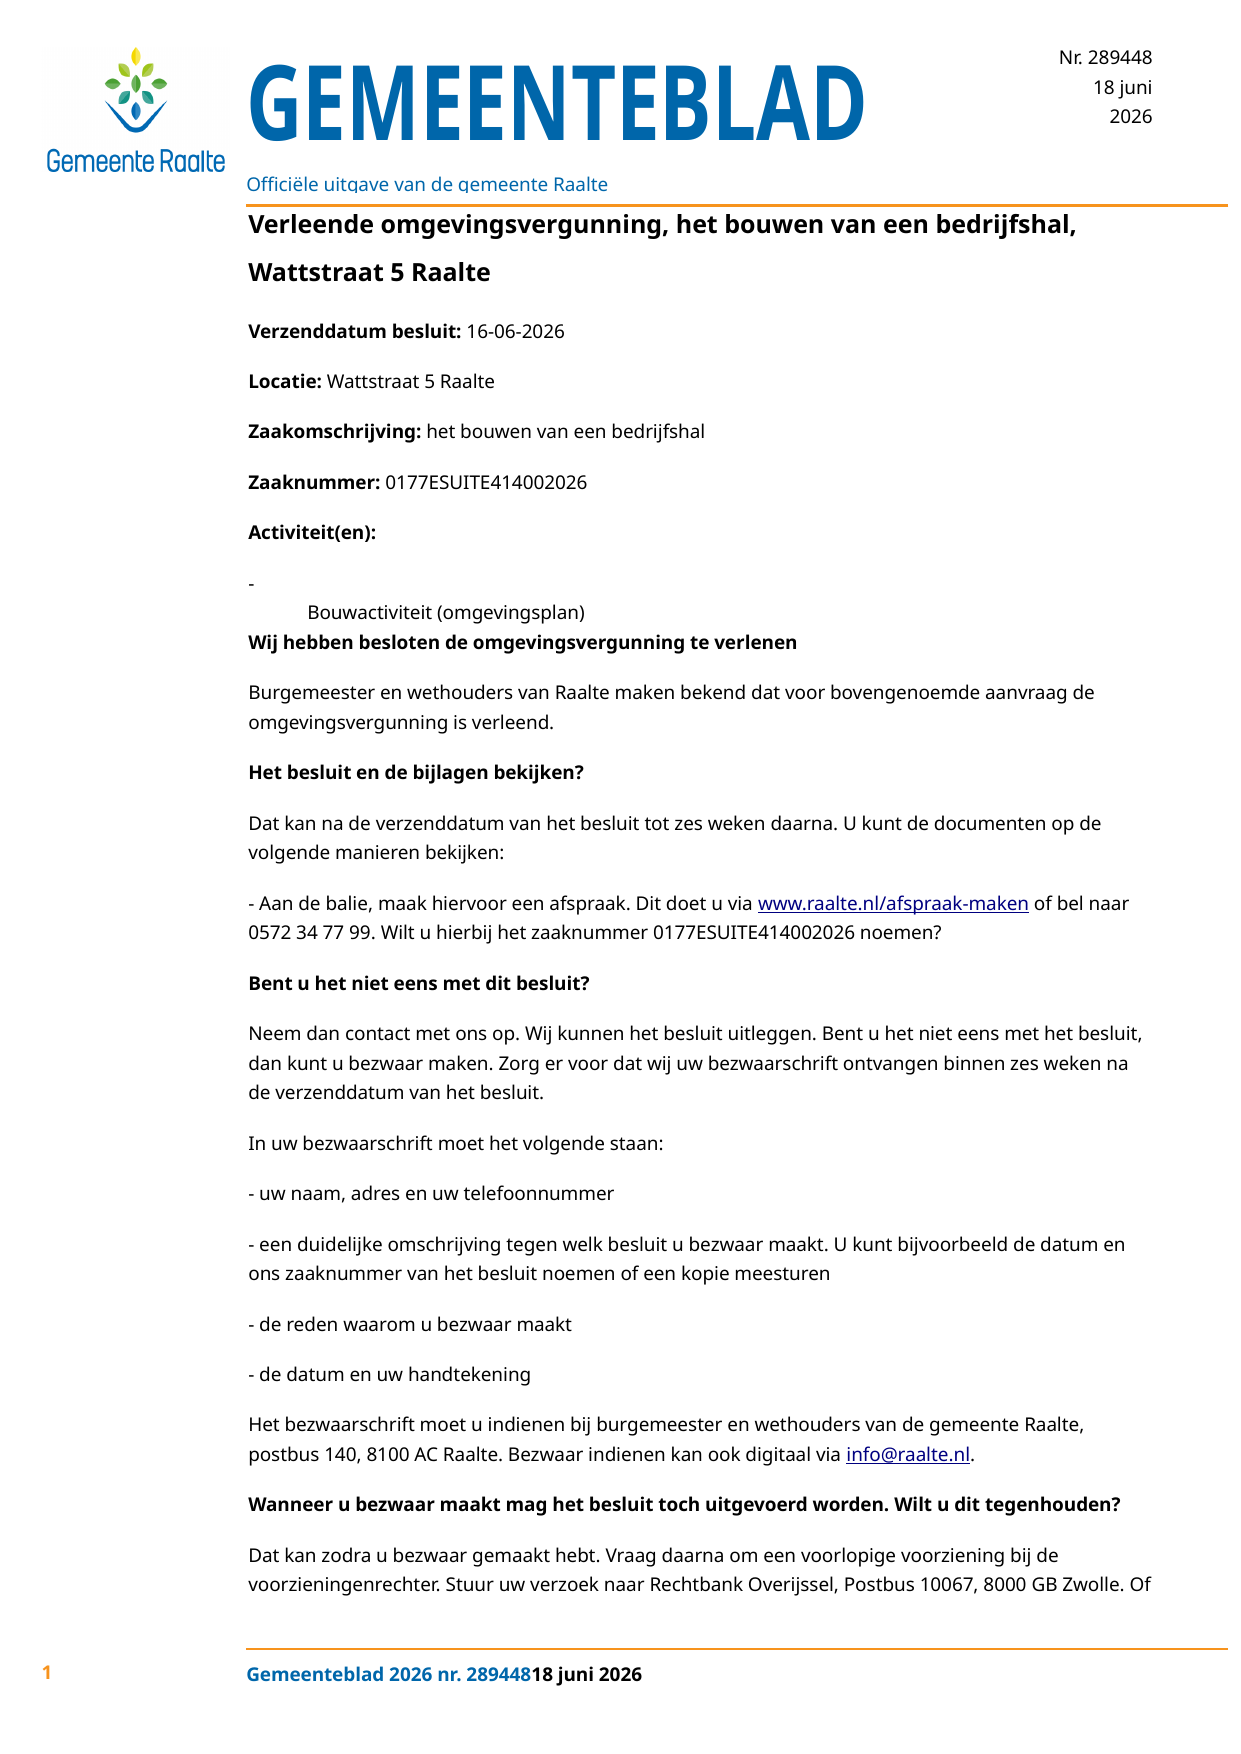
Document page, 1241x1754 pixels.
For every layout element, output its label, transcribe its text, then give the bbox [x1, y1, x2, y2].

text - de datum en uw handtekening [248, 1361, 1152, 1387]
text - een duidelijke omschrijving tegen welk besluit u bezwaar maakt. U kunt bijvoorbeeld de datum en ons zaaknummer van het besluit noemen of een kopie meesturen [248, 1231, 1152, 1286]
text Bent u het niet eens met dit besluit? [248, 970, 1152, 996]
text Burgemeester en wethouders van Raalte maken bekend dat voor bovengenoemde aanvraag de omgevingsvergunning is verleend. [248, 679, 1152, 735]
text Verzenddatum besluit: 16-06-2026 [248, 318, 1152, 344]
text - uw naam, adres en uw telefoonnummer [248, 1180, 1152, 1206]
text Zaakomschrijving: het bouwen van een bedrijfshal [248, 419, 1152, 444]
text Wij hebben besloten de omgevingsvergunning te verlenen [248, 629, 1152, 655]
text Verleende omgevingsvergunning, het bouwen van een bedrijfshal, Wattstraat 5 Raalte [248, 207, 1152, 288]
text In uw bezwaarschrift moet het volgende staan: [248, 1130, 1152, 1156]
text Wanneer u bezwaar maakt mag het besluit toch uitgevoerd worden. Wilt u dit tegenhouden? [248, 1492, 1152, 1517]
picture [41, 47, 231, 172]
list Bouwactiviteit (omgevingsplan) [248, 599, 1152, 625]
text Neem dan contact met ons op. Wij kunnen het besluit uitleggen. Bent u het niet eens met het besluit, dan kunt u bezwaar maken. Zorg er voor dat wij uw bezwaarschrift ontvangen binnen zes weken na de verzenddatum van het besluit. [248, 1020, 1152, 1105]
text Het bezwaarschrift moet u indienen bij burgemeester en wethouders van de gemeente Raalte, postbus 140, 8100 AC Raalte. Bezwaar indienen kan ook digitaal via info@raalte.nl. [248, 1412, 1152, 1467]
text - de reden waarom u bezwaar maakt [248, 1311, 1152, 1337]
text Dat kan na de verzenddatum van het besluit tot zes weken daarna. U kunt de documenten op de volgende manieren bekijken: [248, 810, 1152, 865]
text Activiteit(en): [248, 519, 1152, 545]
text Zaaknummer: 0177ESUITE414002026 [248, 469, 1152, 495]
text Het besluit en de bijlagen bekijken? [248, 759, 1152, 785]
text - Aan de balie, maak hiervoor een afspraak. Dit doet u via www.raalte.nl/afspraak-maken of bel naar 0572 34 77 99. Wilt u hierbij het zaaknummer 0177ESUITE414002026 noemen? [248, 890, 1152, 945]
text Dat kan zodra u bezwaar gemaakt hebt. Vraag daarna om een voorlopige voorziening bij de voorzieningenrechter. Stuur uw verzoek naar Rechtbank Overijssel, Postbus 10067, 8000 GB Zwolle. Of [248, 1542, 1152, 1597]
text Locatie: Wattstraat 5 Raalte [248, 368, 1152, 394]
